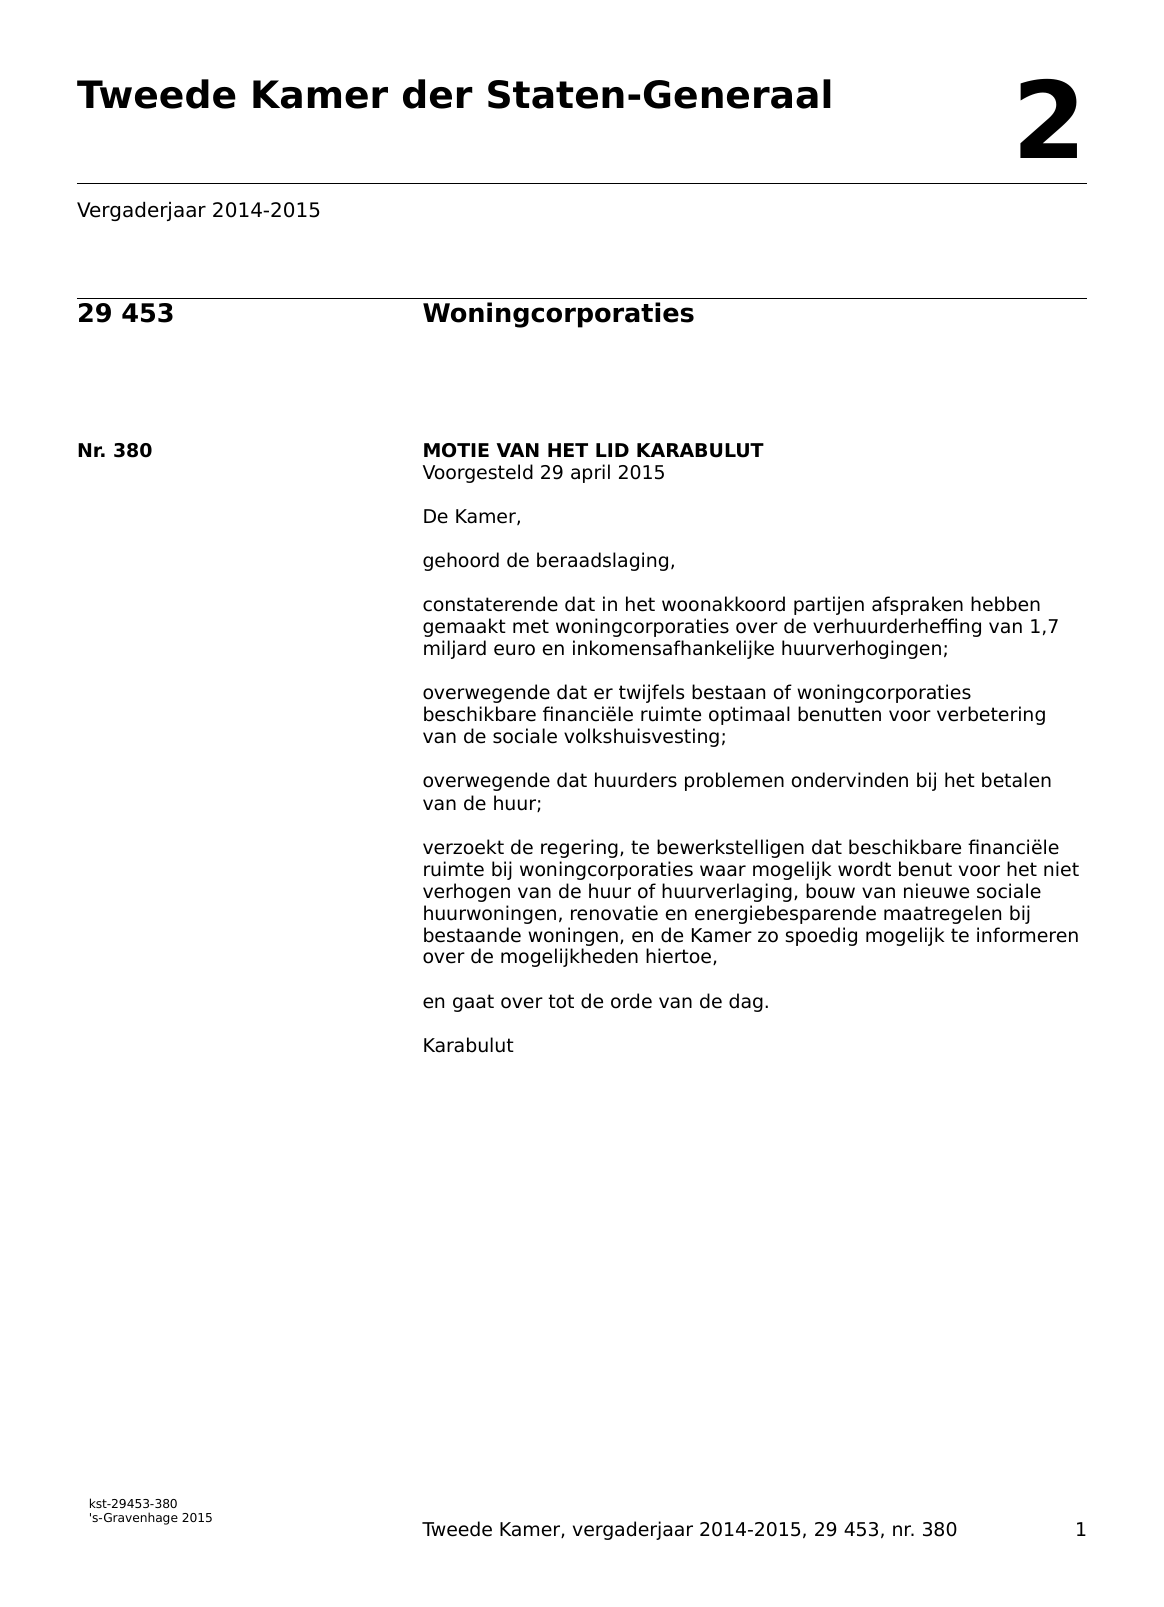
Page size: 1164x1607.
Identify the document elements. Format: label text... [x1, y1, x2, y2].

text 's-Gravenhage 2015 [88, 1511, 323, 1525]
text overwegende dat huurders problemen ondervinden bij het betalen van de huur; [422, 770, 1087, 814]
subtitle 29 453 Woningcorporaties [77, 299, 1087, 329]
table_header Tweede Kamer der Staten-Generaal [77, 59, 886, 183]
text De Kamer, [422, 506, 1087, 528]
text gehoord de beraadslaging, [422, 550, 1087, 572]
text kst-29453-380 [88, 1497, 323, 1511]
subtitle Nr. 380 MOTIE VAN HET LID KARABULUT [77, 440, 1087, 462]
text en gaat over tot de orde van de dag. [422, 991, 1087, 1013]
table_cell Vergaderjaar 2014-2015 [77, 184, 1087, 298]
table_header 2 [886, 59, 1087, 183]
text verzoekt de regering, te bewerkstelligen dat beschikbare financiële ruimte bij woningcorporaties waar mogelijk wordt benut voor het niet verhogen van de huur of huurverlaging, bouw van nieuwe sociale huurwoningen, renovatie en energiebesparende maatregelen bij bestaande woningen, en de Kamer zo spoedig mogelijk te informeren over de mogelijkheden hiertoe, [422, 837, 1087, 968]
text constaterende dat in het woonakkoord partijen afspraken hebben gemaakt met woningcorporaties over de verhuurderheffing van 1,7 miljard euro en inkomensafhankelijke huurverhogingen; [422, 594, 1087, 660]
text Karabulut [422, 1035, 1087, 1057]
text Voorgesteld 29 april 2015 [422, 462, 1087, 484]
text overwegende dat er twijfels bestaan of woningcorporaties beschikbare financiële ruimte optimaal benutten voor verbetering van de sociale volkshuisvesting; [422, 682, 1087, 748]
